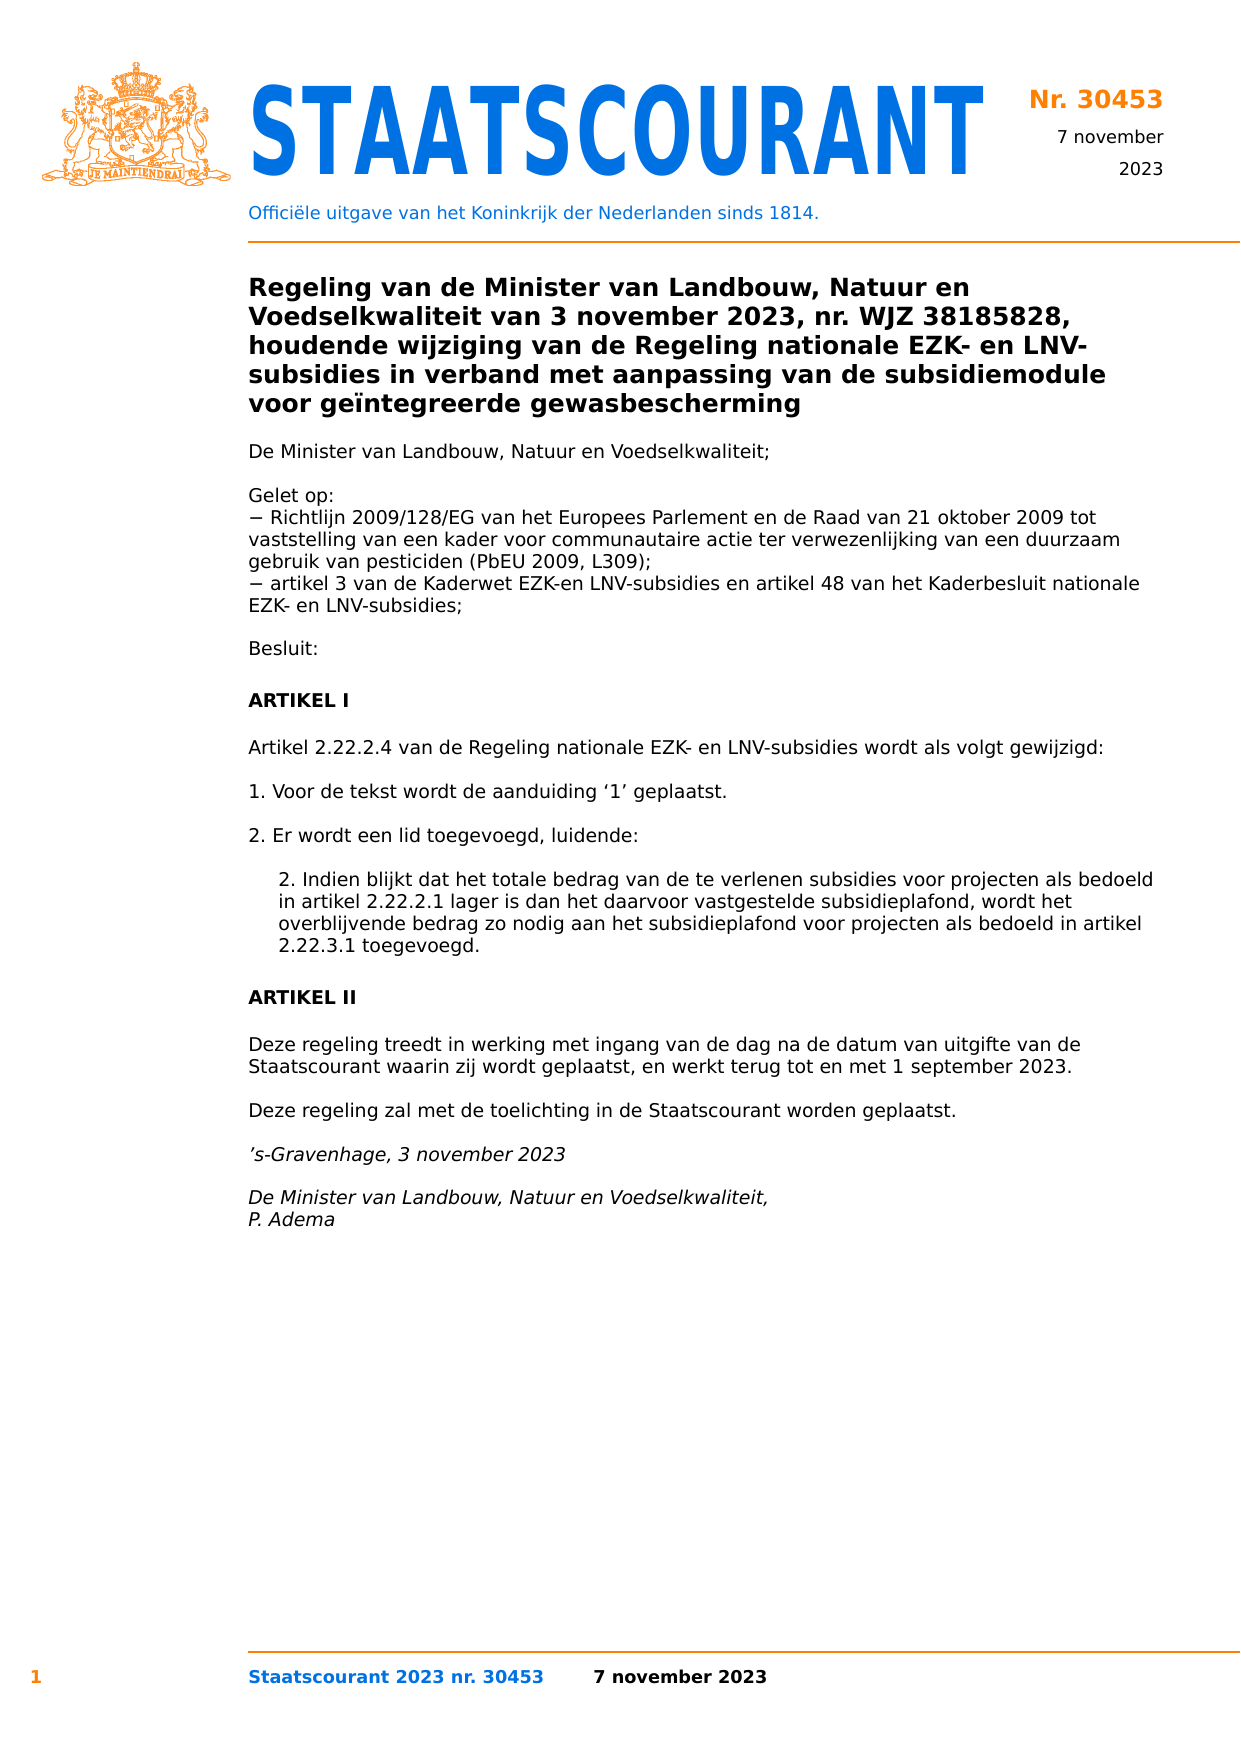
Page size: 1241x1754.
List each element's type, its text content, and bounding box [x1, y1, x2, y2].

table_header Nr. 30453 [998, 62, 1240, 121]
picture [41, 62, 231, 186]
text 1. Voor de tekst wordt de aanduiding ‘1’ geplaatst. [248, 781, 1163, 803]
text − artikel 3 van de Kaderwet EZK-en LNV-subsidies en artikel 48 van het Kaderbesluit nationale EZK- en LNV-subsidies; [248, 572, 1163, 616]
text Artikel 2.22.2.4 van de Regeling nationale EZK- en LNV-subsidies wordt als volgt gewijzigd: [248, 737, 1163, 759]
text 2. Indien blijkt dat het totale bedrag van de te verlenen subsidies voor projecten als bedoeld in artikel 2.22.2.1 lager is dan het daarvoor vastgestelde subsidieplafond, wordt het overblijvende bedrag zo nodig aan het subsidieplafond voor projecten als bedoeld in artikel 2.22.3.1 toegevoegd. [278, 869, 1163, 957]
text De Minister van Landbouw, Natuur en Voedselkwaliteit; [248, 441, 1163, 463]
subtitle Regeling van de Minister van Landbouw, Natuur en Voedselkwaliteit van 3 november 2023, nr. WJZ 38185828, houdende wijziging van de Regeling nationale EZK- en LNV-subsidies in verband met aanpassing van de subsidiemodule voor geïntegreerde gewasbescherming [248, 273, 1163, 419]
text De Minister van Landbouw, Natuur en Voedselkwaliteit, P. Adema [248, 1187, 1163, 1231]
text Gelet op: [248, 484, 1163, 507]
text 2. Er wordt een lid toegevoegd, luidende: [248, 825, 1163, 847]
table_header [25, 62, 248, 241]
table_cell Officiële uitgave van het Koninkrijk der Nederlanden sinds 1814. [248, 203, 1240, 241]
text ’s-Gravenhage, 3 november 2023 [248, 1143, 1163, 1165]
table_header STAATSCOURANT [248, 62, 998, 203]
table_cell 7 november [998, 121, 1240, 153]
table_cell 2023 [998, 153, 1240, 203]
subtitle ARTIKEL I [248, 690, 1163, 712]
text Deze regeling treedt in werking met ingang van de dag na de datum van uitgifte van de Staatscourant waarin zij wordt geplaatst, en werkt terug tot en met 1 september 2023. [248, 1034, 1163, 1078]
text − Richtlijn 2009/128/EG van het Europees Parlement en de Raad van 21 oktober 2009 tot vaststelling van een kader voor communautaire actie ter verwezenlijking van een duurzaam gebruik van pesticiden (PbEU 2009, L309); [248, 507, 1163, 572]
subtitle ARTIKEL II [248, 987, 1163, 1009]
text Deze regeling zal met de toelichting in de Staatscourant worden geplaatst. [248, 1099, 1163, 1122]
text Besluit: [248, 638, 1163, 660]
